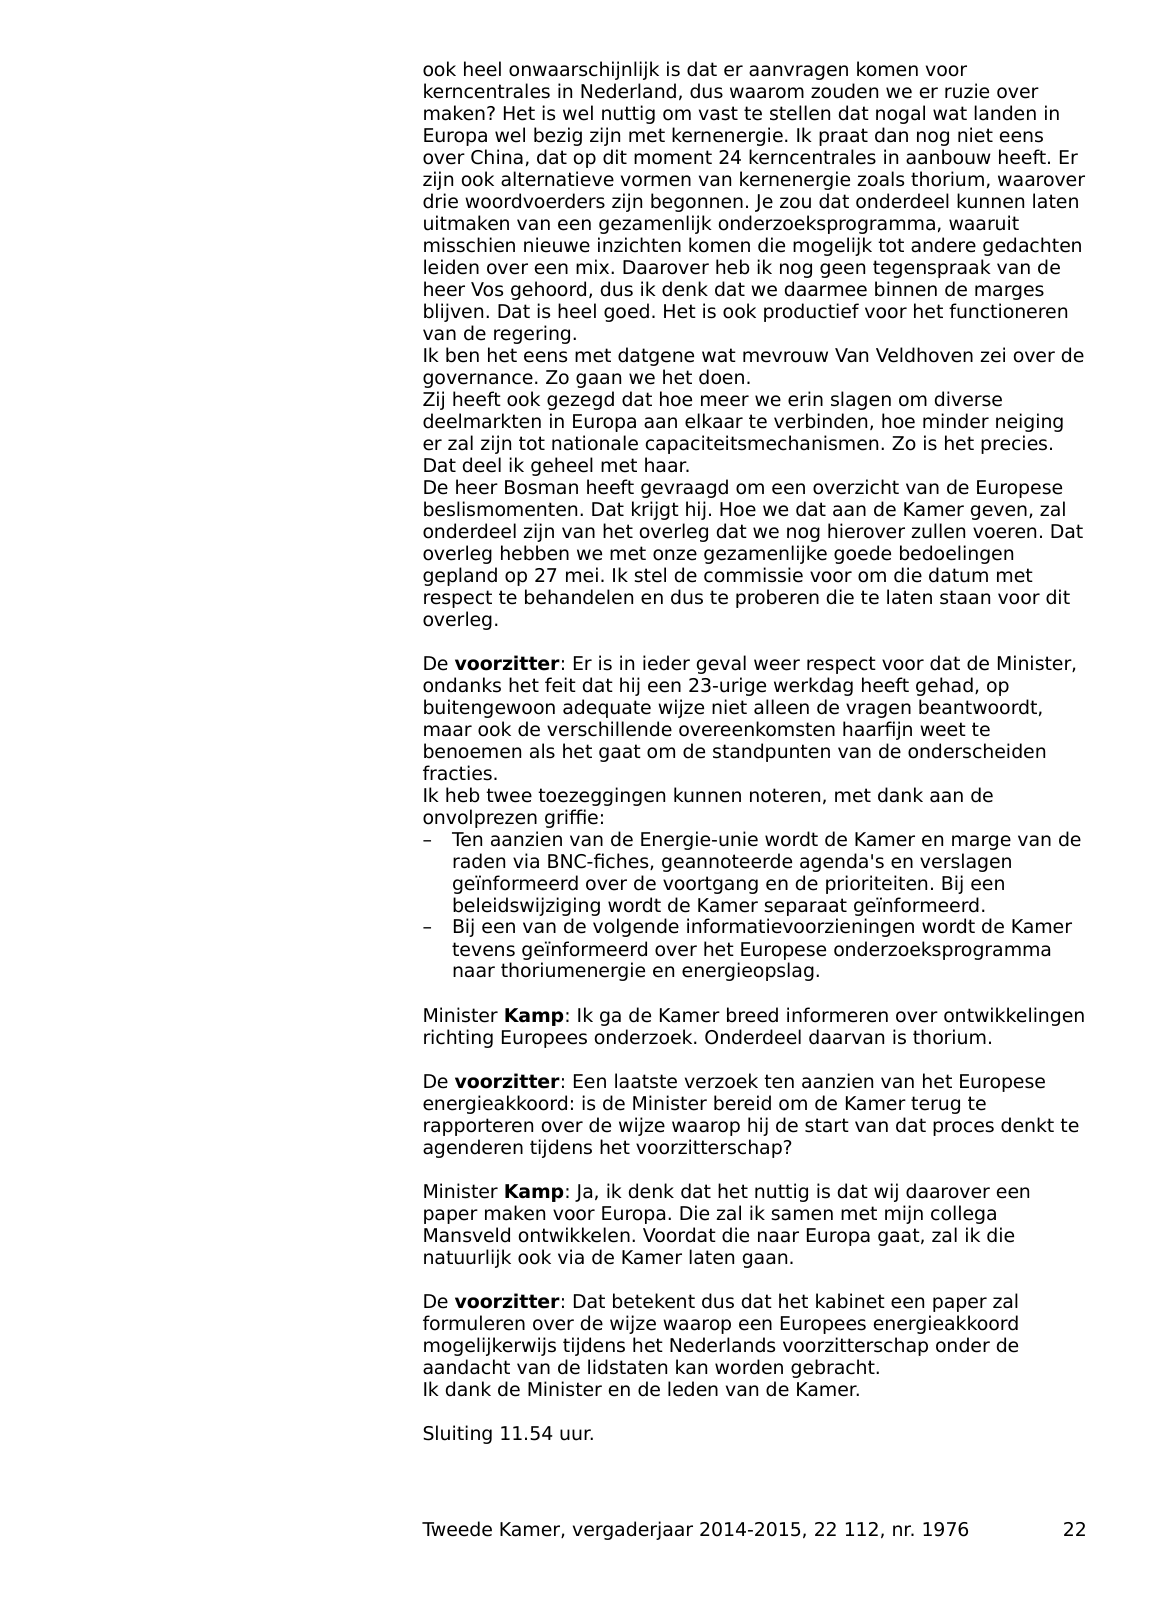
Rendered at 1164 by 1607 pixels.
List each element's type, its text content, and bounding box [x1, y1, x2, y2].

text – Bij een van de volgende informatievoorzieningen wordt de Kamer tevens geïnformeerd over het Europese onderzoeksprogramma naar thoriumenergie en energieopslag. [422, 916, 1087, 982]
text – Ten aanzien van de Energie-unie wordt de Kamer en marge van de raden via BNC-fiches, geannoteerde agenda's en verslagen geïnformeerd over de voortgang en de prioriteiten. Bij een beleidswijziging wordt de Kamer separaat geïnformeerd. [422, 828, 1087, 916]
text Minister Kamp: Ja, ik denk dat het nuttig is dat wij daarover een paper maken voor Europa. Die zal ik samen met mijn collega Mansveld ontwikkelen. Voordat die naar Europa gaat, zal ik die natuurlijk ook via de Kamer laten gaan. [422, 1181, 1087, 1269]
text Ik dank de Minister en de leden van de Kamer. [422, 1379, 1087, 1401]
text Sluiting 11.54 uur. [422, 1423, 1087, 1445]
text Minister Kamp: Ik ga de Kamer breed informeren over ontwikkelingen richting Europees onderzoek. Onderdeel daarvan is thorium. [422, 1004, 1087, 1048]
text Ik ben het eens met datgene wat mevrouw Van Veldhoven zei over de governance. Zo gaan we het doen. [422, 345, 1087, 389]
text Zij heeft ook gezegd dat hoe meer we erin slagen om diverse deelmarkten in Europa aan elkaar te verbinden, hoe minder neiging er zal zijn tot nationale capaciteitsmechanismen. Zo is het precies. Dat deel ik geheel met haar. [422, 389, 1087, 477]
text Ik heb twee toezeggingen kunnen noteren, met dank aan de onvolprezen griffie: [422, 784, 1087, 828]
text De heer Bosman heeft gevraagd om een overzicht van de Europese beslismomenten. Dat krijgt hij. Hoe we dat aan de Kamer geven, zal onderdeel zijn van het overleg dat we nog hierover zullen voeren. Dat overleg hebben we met onze gezamenlijke goede bedoelingen gepland op 27 mei. Ik stel de commissie voor om die datum met respect te behandelen en dus te proberen die te laten staan voor dit overleg. [422, 477, 1087, 631]
text De voorzitter: Een laatste verzoek ten aanzien van het Europese energieakkoord: is de Minister bereid om de Kamer terug te rapporteren over de wijze waarop hij de start van dat proces denkt te agenderen tijdens het voorzitterschap? [422, 1071, 1087, 1159]
text De voorzitter: Er is in ieder geval weer respect voor dat de Minister, ondanks het feit dat hij een 23-urige werkdag heeft gehad, op buitengewoon adequate wijze niet alleen de vragen beantwoordt, maar ook de verschillende overeenkomsten haarfijn weet te benoemen als het gaat om de standpunten van de onderscheiden fracties. [422, 653, 1087, 784]
text De voorzitter: Dat betekent dus dat het kabinet een paper zal formuleren over de wijze waarop een Europees energieakkoord mogelijkerwijs tijdens het Nederlands voorzitterschap onder de aandacht van de lidstaten kan worden gebracht. [422, 1291, 1087, 1379]
text ook heel onwaarschijnlijk is dat er aanvragen komen voor kerncentrales in Nederland, dus waarom zouden we er ruzie over maken? Het is wel nuttig om vast te stellen dat nogal wat landen in Europa wel bezig zijn met kernenergie. Ik praat dan nog niet eens over China, dat op dit moment 24 kerncentrales in aanbouw heeft. Er zijn ook alternatieve vormen van kernenergie zoals thorium, waarover drie woordvoerders zijn begonnen. Je zou dat onderdeel kunnen laten uitmaken van een gezamenlijk onderzoeksprogramma, waaruit misschien nieuwe inzichten komen die mogelijk tot andere gedachten leiden over een mix. Daarover heb ik nog geen tegenspraak van de heer Vos gehoord, dus ik denk dat we daarmee binnen de marges blijven. Dat is heel goed. Het is ook productief voor het functioneren van de regering. [422, 59, 1087, 345]
